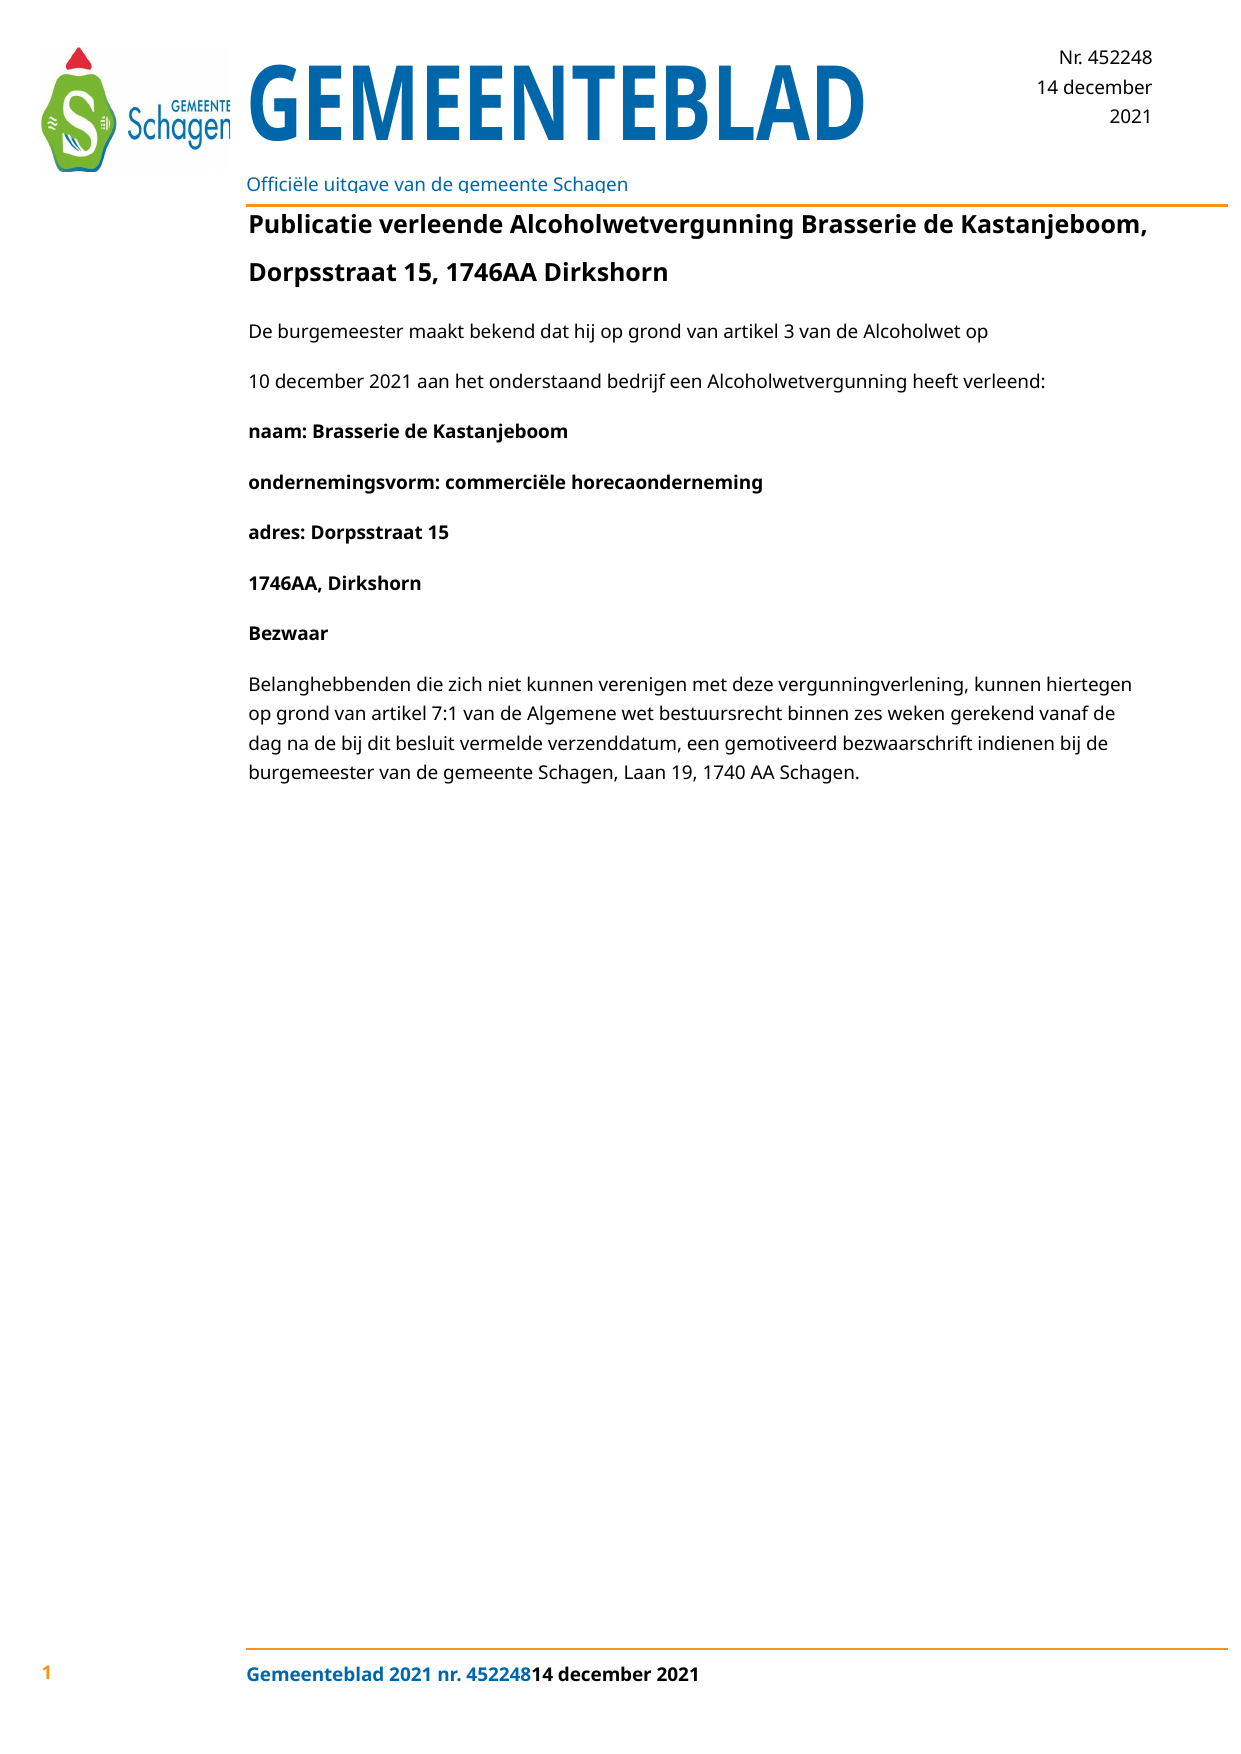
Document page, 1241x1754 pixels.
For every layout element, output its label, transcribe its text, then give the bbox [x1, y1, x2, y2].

text ondernemingsvorm: commerciële horecaonderneming [248, 469, 1152, 495]
picture [41, 47, 231, 172]
text Belanghebbenden die zich niet kunnen verenigen met deze vergunningverlening, kunnen hiertegen op grond van artikel 7:1 van de Algemene wet bestuursrecht binnen zes weken gerekend vanaf de dag na de bij dit besluit vermelde verzenddatum, een gemotiveerd bezwaarschrift indienen bij de burgemeester van de gemeente Schagen, Laan 19, 1740 AA Schagen. [248, 671, 1152, 785]
text De burgemeester maakt bekend dat hij op grond van artikel 3 van de Alcoholwet op [248, 318, 1152, 344]
text 10 december 2021 aan het onderstaand bedrijf een Alcoholwetvergunning heeft verleend: [248, 368, 1152, 394]
text Bezwaar [248, 620, 1152, 646]
text naam: Brasserie de Kastanjeboom [248, 419, 1152, 444]
text adres: Dorpsstraat 15 [248, 519, 1152, 545]
text 1746AA, Dirkshorn [248, 570, 1152, 596]
text Publicatie verleende Alcoholwetvergunning Brasserie de Kastanjeboom, Dorpsstraat 15, 1746AA Dirkshorn [248, 207, 1152, 288]
